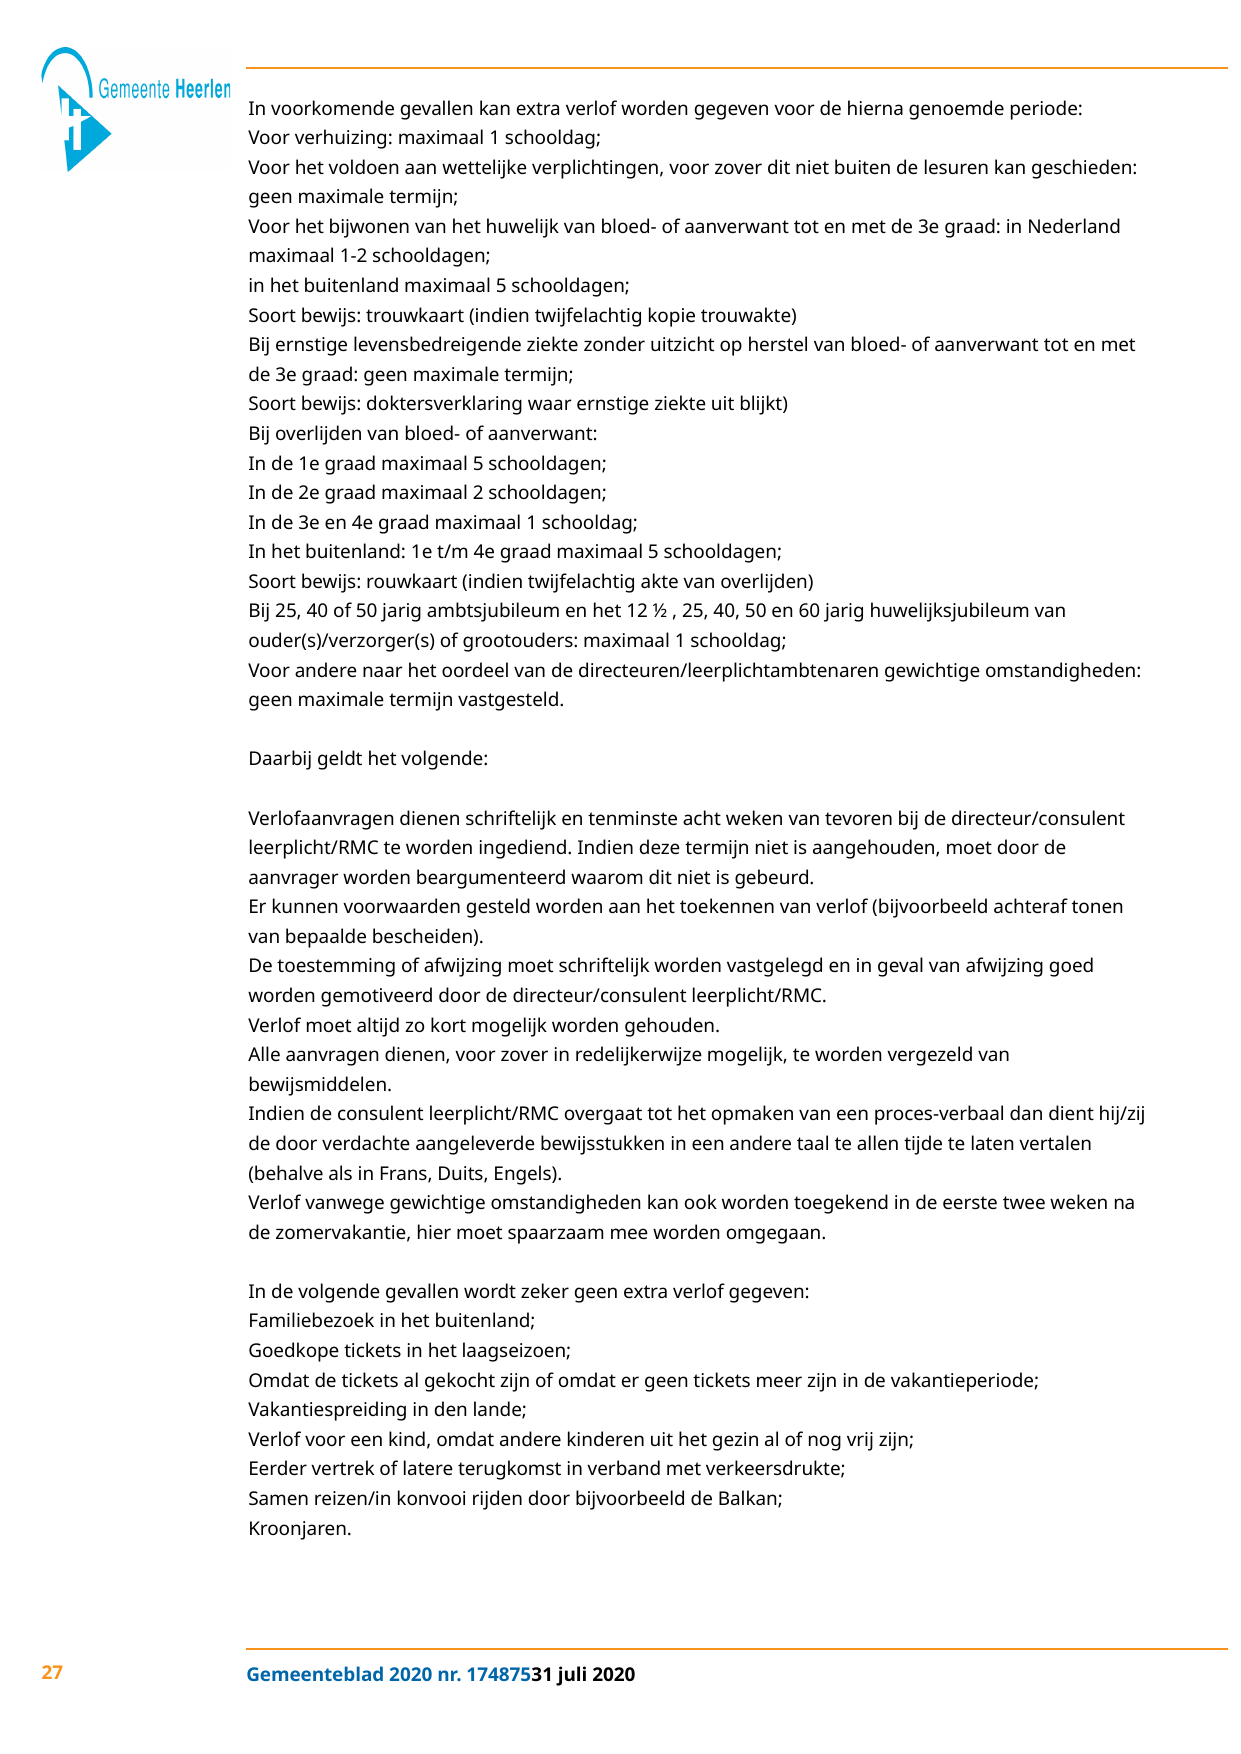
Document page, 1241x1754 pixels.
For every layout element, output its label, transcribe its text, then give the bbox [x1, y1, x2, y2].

text Soort bewijs: rouwkaart (indien twijfelachtig akte van overlijden) [248, 568, 1152, 594]
text Bij ernstige levensbedreigende ziekte zonder uitzicht op herstel van bloed- of aanverwant tot en met de 3e graad: geen maximale termijn; [248, 331, 1152, 387]
text Daarbij geldt het volgende: [248, 746, 1152, 771]
text Alle aanvragen dienen, voor zover in redelijkerwijze mogelijk, te worden vergezeld van bewijsmiddelen. [248, 1041, 1152, 1097]
text Voor het bijwonen van het huwelijk van bloed- of aanverwant tot en met de 3e graad: in Nederland maximaal 1-2 schooldagen; [248, 213, 1152, 268]
picture [41, 47, 59, 70]
text Eerder vertrek of latere terugkomst in verband met verkeersdrukte; [248, 1456, 1152, 1481]
text Voor andere naar het oordeel van de directeuren/leerplichtambtenaren gewichtige omstandigheden: geen maximale termijn vastgesteld. [248, 657, 1152, 712]
text Voor het voldoen aan wettelijke verplichtingen, voor zover dit niet buiten de lesuren kan geschieden: geen maximale termijn; [248, 154, 1152, 209]
text Indien de consulent leerplicht/RMC overgaat tot het opmaken van een proces-verbaal dan dient hij/zij de door verdachte aangeleverde bewijsstukken in een andere taal te allen tijde te laten vertalen (behalve als in Frans, Duits, Engels). [248, 1101, 1152, 1186]
text Goedkope tickets in het laagseizoen; [248, 1337, 1152, 1363]
text in het buitenland maximaal 5 schooldagen; [248, 272, 1152, 298]
text In de 1e graad maximaal 5 schooldagen; [248, 450, 1152, 476]
text In voorkomende gevallen kan extra verlof worden gegeven voor de hierna genoemde periode: [248, 95, 1152, 121]
text Omdat de tickets al gekocht zijn of omdat er geen tickets meer zijn in de vakantieperiode; [248, 1367, 1152, 1393]
text Er kunnen voorwaarden gesteld worden aan het toekennen van verlof (bijvoorbeeld achteraf tonen van bepaalde bescheiden). [248, 893, 1152, 949]
text Verlofaanvragen dienen schriftelijk en tenminste acht weken van tevoren bij de directeur/consulent leerplicht/RMC te worden ingediend. Indien deze termijn niet is aangehouden, moet door de aanvrager worden beargumenteerd waarom dit niet is gebeurd. [248, 805, 1152, 890]
text Soort bewijs: doktersverklaring waar ernstige ziekte uit blijkt) [248, 391, 1152, 416]
text Kroonjaren. [248, 1515, 1152, 1541]
text Voor verhuizing: maximaal 1 schooldag; [248, 124, 1152, 150]
text Samen reizen/in konvooi rijden door bijvoorbeeld de Balkan; [248, 1485, 1152, 1511]
text In de volgende gevallen wordt zeker geen extra verlof gegeven: [248, 1278, 1152, 1304]
text Bij overlijden van bloed- of aanverwant: [248, 420, 1152, 446]
text In de 3e en 4e graad maximaal 1 schooldag; [248, 509, 1152, 535]
text Bij 25, 40 of 50 jarig ambtsjubileum en het 12 ½ , 25, 40, 50 en 60 jarig huwelijksjubileum van ouder(s)/verzorger(s) of grootouders: maximaal 1 schooldag; [248, 598, 1152, 653]
text In het buitenland: 1e t/m 4e graad maximaal 5 schooldagen; [248, 538, 1152, 564]
text Verlof moet altijd zo kort mogelijk worden gehouden. [248, 1012, 1152, 1038]
text Soort bewijs: trouwkaart (indien twijfelachtig kopie trouwakte) [248, 302, 1152, 328]
text Vakantiespreiding in den lande; [248, 1396, 1152, 1422]
text Verlof vanwege gewichtige omstandigheden kan ook worden toegekend in de eerste twee weken na de zomervakantie, hier moet spaarzaam mee worden omgegaan. [248, 1189, 1152, 1245]
text Verlof voor een kind, omdat andere kinderen uit het gezin al of nog vrij zijn; [248, 1426, 1152, 1452]
text De toestemming of afwijzing moet schriftelijk worden vastgelegd en in geval van afwijzing goed worden gemotiveerd door de directeur/consulent leerplicht/RMC. [248, 953, 1152, 1008]
text In de 2e graad maximaal 2 schooldagen; [248, 479, 1152, 505]
picture [41, 47, 231, 172]
text Familiebezoek in het buitenland; [248, 1308, 1152, 1333]
